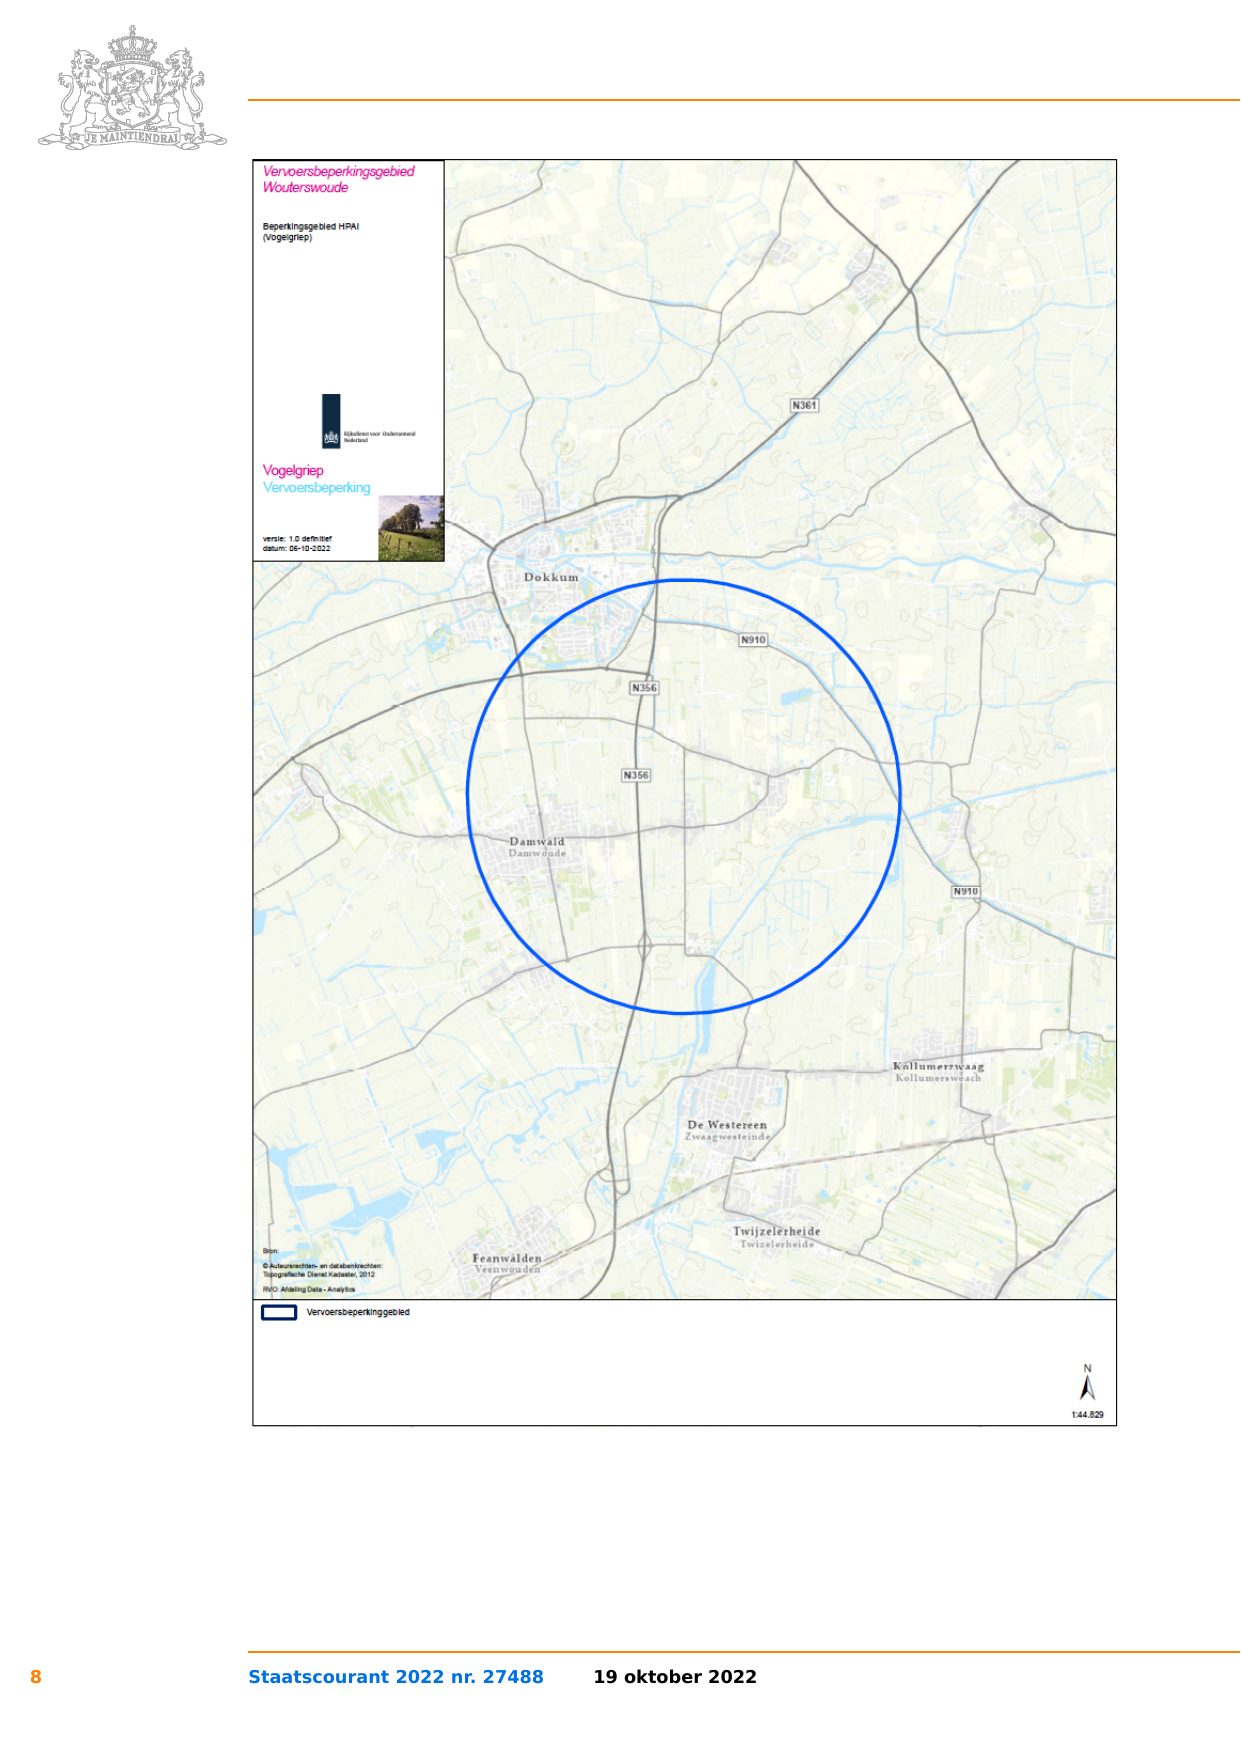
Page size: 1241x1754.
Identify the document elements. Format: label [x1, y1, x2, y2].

picture [38, 25, 227, 150]
picture [248, 151, 1123, 1434]
